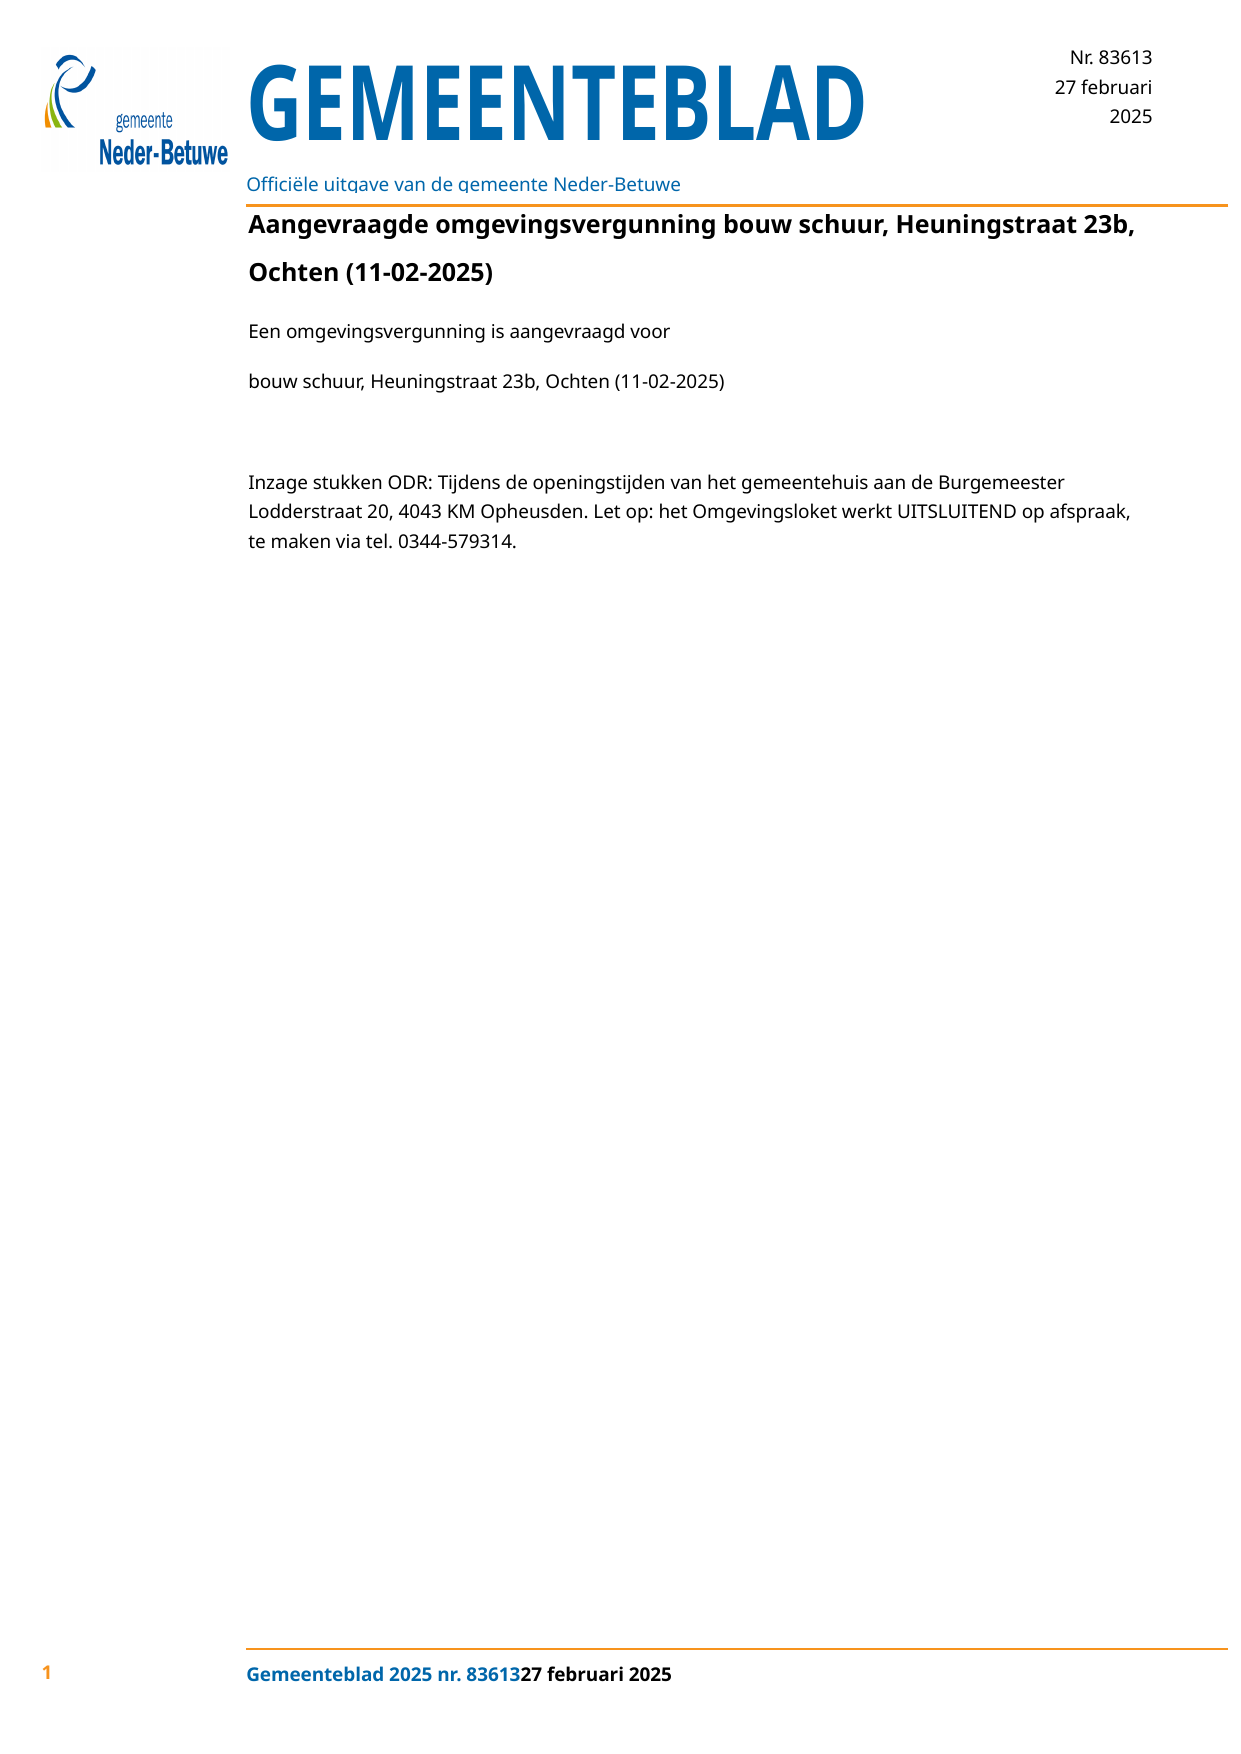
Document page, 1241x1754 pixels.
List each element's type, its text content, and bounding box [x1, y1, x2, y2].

text bouw schuur, Heuningstraat 23b, Ochten (11-02-2025) [248, 368, 1152, 394]
text Inzage stukken ODR: Tijdens de openingstijden van het gemeentehuis aan de Burgemeester Lodderstraat 20, 4043 KM Opheusden. Let op: het Omgevingsloket werkt UITSLUITEND op afspraak, te maken via tel. 0344-579314. [248, 469, 1152, 554]
text Aangevraagde omgevingsvergunning bouw schuur, Heuningstraat 23b, Ochten (11-02-2025) [248, 207, 1152, 288]
picture [41, 47, 231, 172]
text Een omgevingsvergunning is aangevraagd voor [248, 318, 1152, 344]
